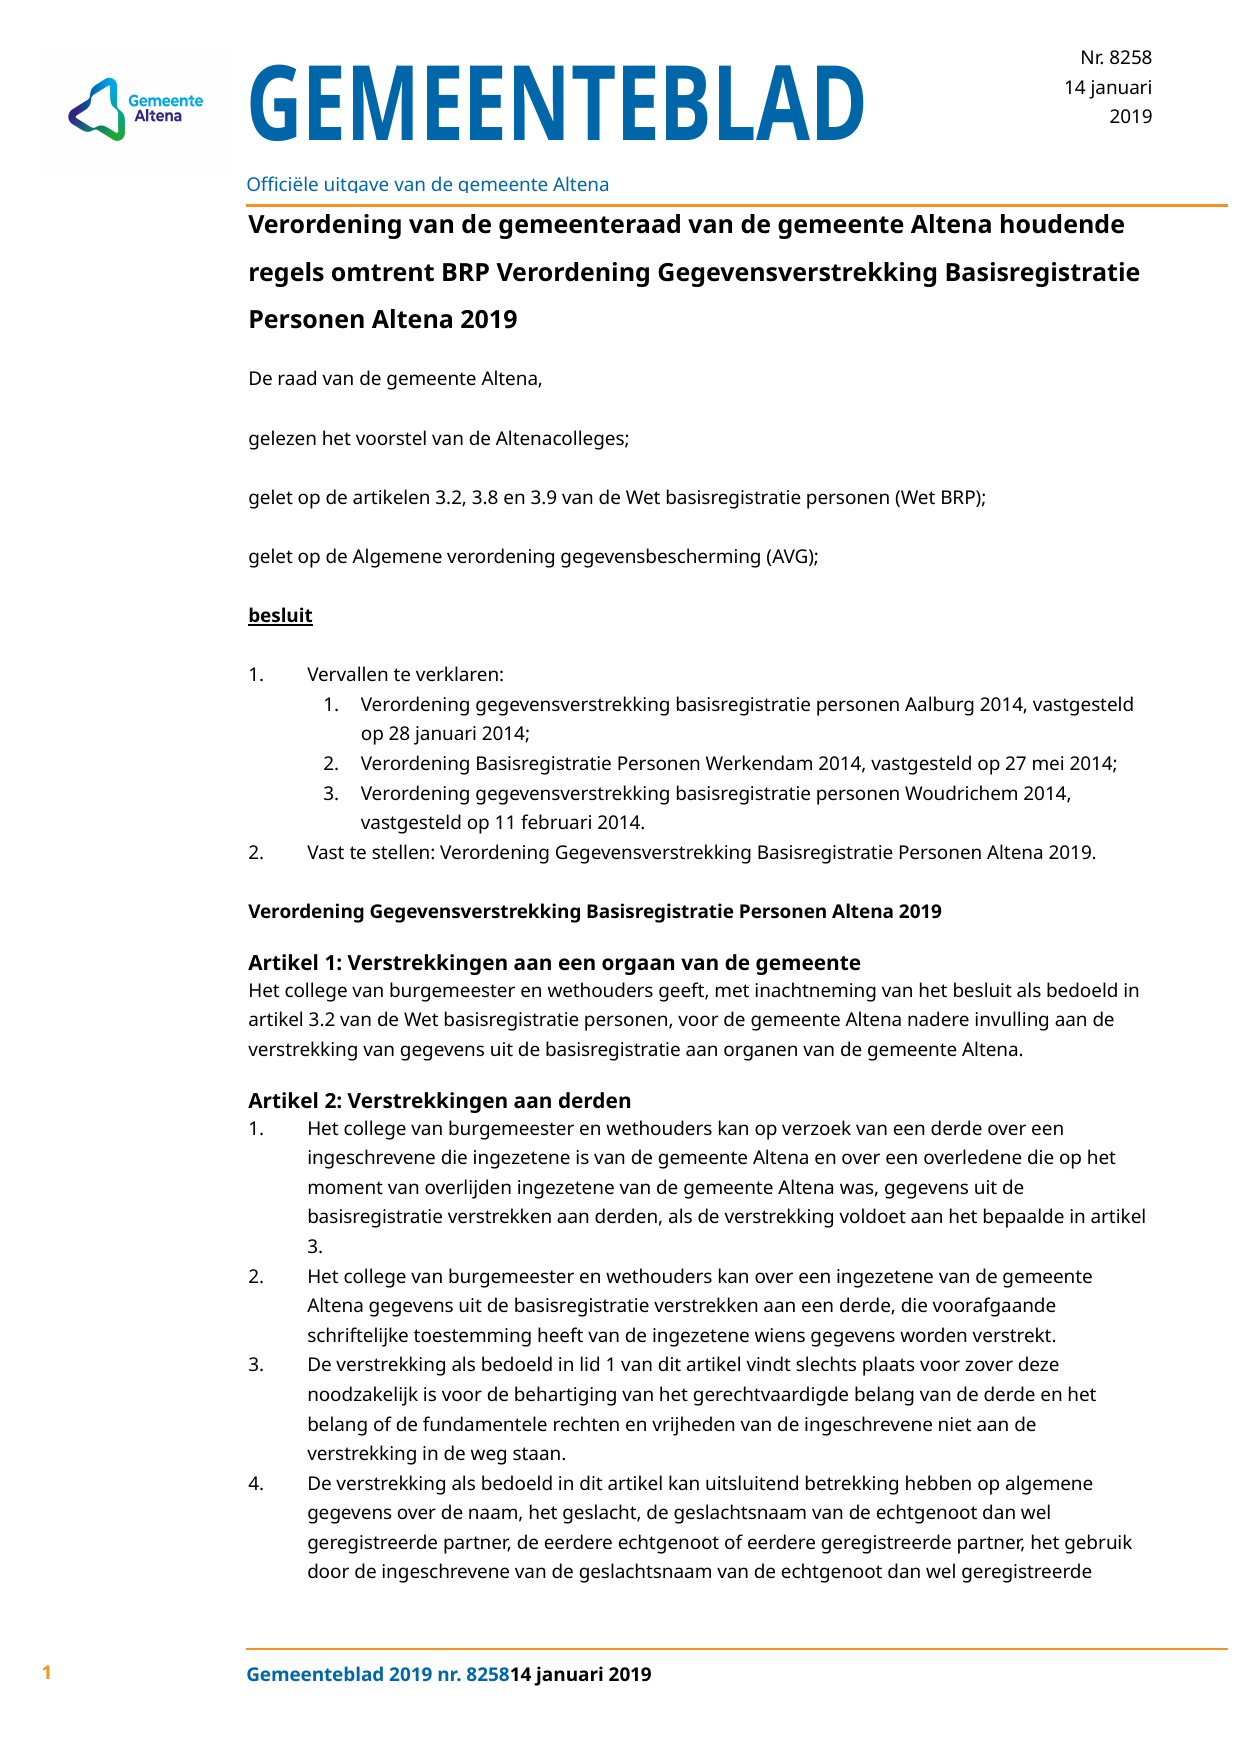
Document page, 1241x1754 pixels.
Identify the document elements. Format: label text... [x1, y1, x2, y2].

list De verstrekking als bedoeld in lid 1 van dit artikel vindt slechts plaats voor zover deze noodzakelijk is voor de behartiging van het gerechtvaardigde belang van de derde en het belang of de fundamentele rechten en vrijheden van de ingeschrevene niet aan de verstrekking in de weg staan. [248, 1352, 1152, 1466]
text gelet op de Algemene verordening gegevensbescherming (AVG); [248, 543, 1152, 569]
text gelet op de artikelen 3.2, 3.8 en 3.9 van de Wet basisregistratie personen (Wet BRP); [248, 484, 1152, 509]
text Artikel 2: Verstrekkingen aan derden [248, 1086, 1152, 1115]
list Verordening gegevensverstrekking basisregistratie personen Aalburg 2014, vastgesteld op 28 januari 2014; [323, 691, 1152, 746]
list De verstrekking als bedoeld in dit artikel kan uitsluitend betrekking hebben op algemene gegevens over de naam, het geslacht, de geslachtsnaam van de echtgenoot dan wel geregistreerde partner, de eerdere echtgenoot of eerdere geregistreerde partner, het gebruik door de ingeschrevene van de geslachtsnaam van de echtgenoot dan wel geregistreerde [248, 1470, 1152, 1584]
picture [41, 47, 231, 172]
list Het college van burgemeester en wethouders kan op verzoek van een derde over een ingeschrevene die ingezetene is van de gemeente Altena en over een overledene die op het moment van overlijden ingezetene van de gemeente Altena was, gegevens uit de basisregistratie verstrekken aan derden, als de verstrekking voldoet aan het bepaalde in artikel 3. [248, 1115, 1152, 1259]
text De raad van de gemeente Altena, [248, 366, 1152, 391]
list Het college van burgemeester en wethouders kan over een ingezetene van de gemeente Altena gegevens uit de basisregistratie verstrekken aan een derde, die voorafgaande schriftelijke toestemming heeft van de ingezetene wiens gegevens worden verstrekt. [248, 1263, 1152, 1348]
list Vast te stellen: Verordening Gegevensverstrekking Basisregistratie Personen Altena 2019. [248, 839, 1152, 864]
list Vervallen te verklaren: [248, 661, 1152, 687]
text Verordening van de gemeenteraad van de gemeente Altena houdende regels omtrent BRP Verordening Gegevensverstrekking Basisregistratie Personen Altena 2019 [248, 207, 1152, 336]
text Het college van burgemeester en wethouders geeft, met inachtneming van het besluit als bedoeld in artikel 3.2 van de Wet basisregistratie personen, voor de gemeente Altena nadere invulling aan de verstrekking van gegevens uit de basisregistratie aan organen van de gemeente Altena. [248, 977, 1152, 1062]
list Verordening Basisregistratie Personen Werkendam 2014, vastgesteld op 27 mei 2014; [323, 750, 1152, 776]
text Verordening Gegevensverstrekking Basisregistratie Personen Altena 2019 [248, 898, 1152, 924]
text Artikel 1: Verstrekkingen aan een orgaan van de gemeente [248, 948, 1152, 977]
list Verordening gegevensverstrekking basisregistratie personen Woudrichem 2014, vastgesteld op 11 februari 2014. [323, 780, 1152, 835]
text gelezen het voorstel van de Altenacolleges; [248, 425, 1152, 450]
text besluit [248, 602, 1152, 628]
